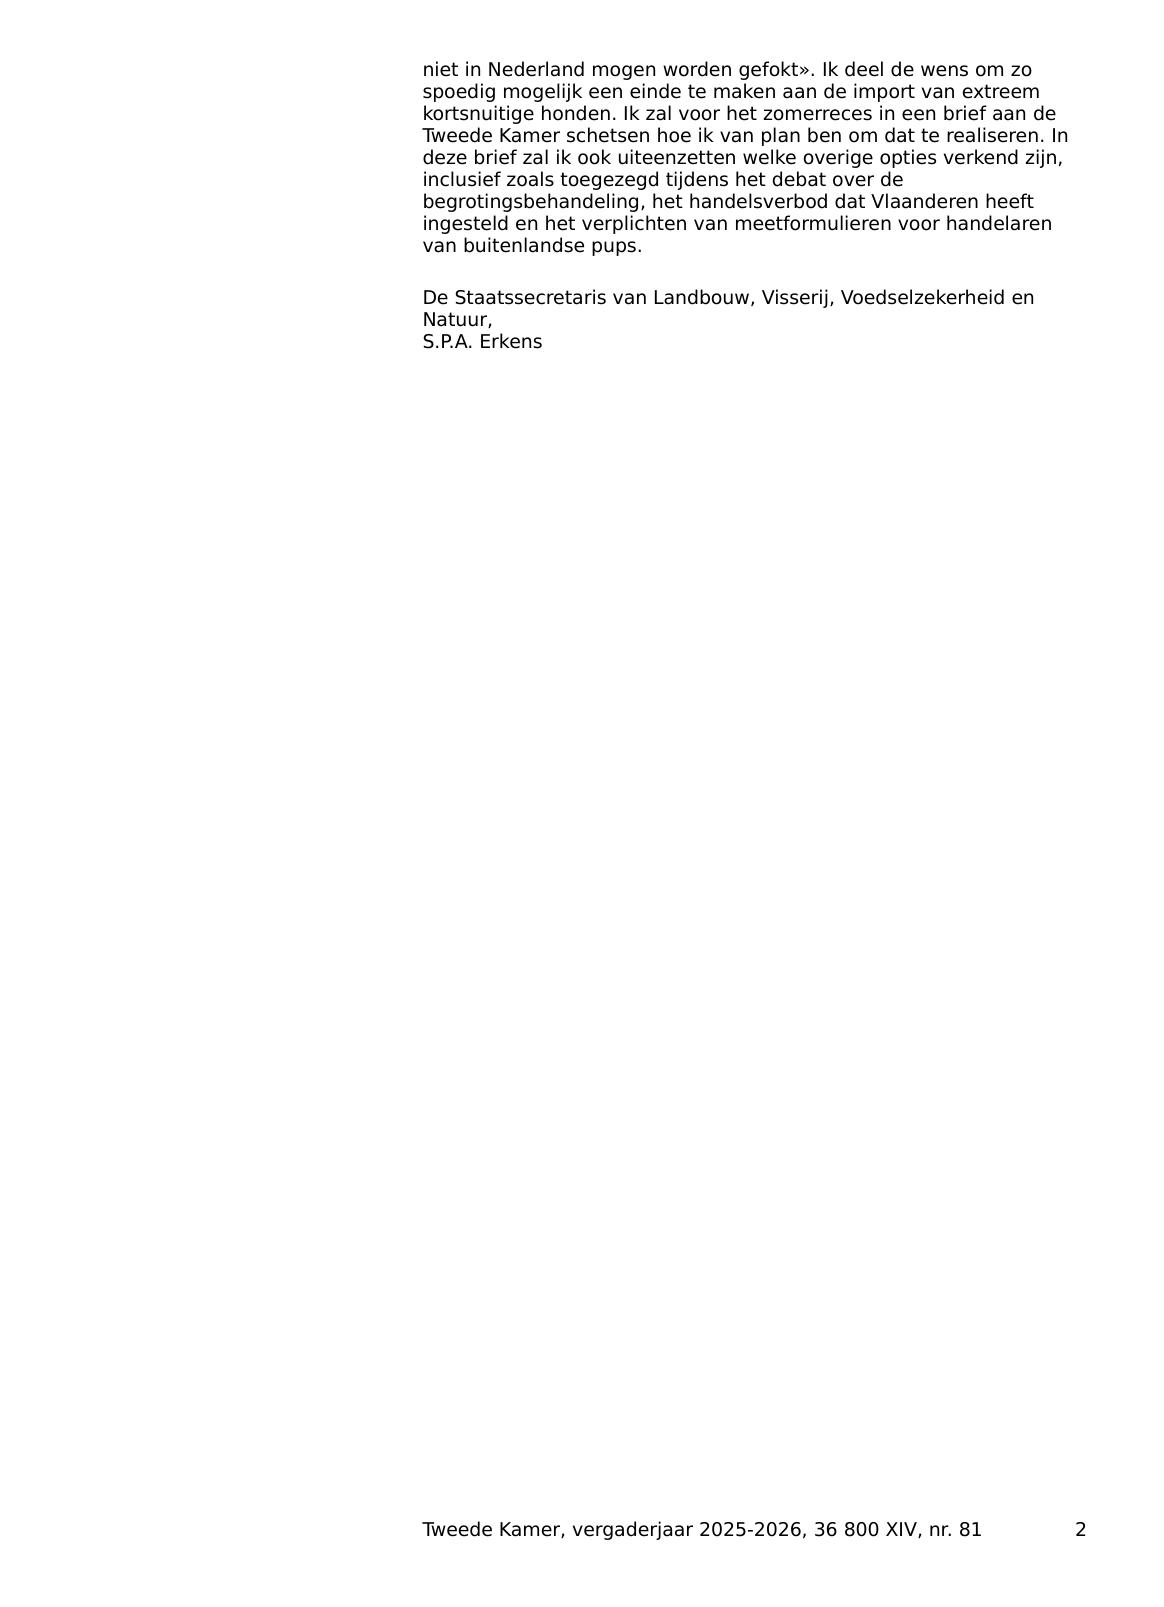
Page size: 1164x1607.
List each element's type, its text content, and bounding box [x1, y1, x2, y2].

text De Staatssecretaris van Landbouw, Visserij, Voedselzekerheid en Natuur, S.P.A. Erkens [422, 287, 1087, 353]
text niet in Nederland mogen worden gefokt». Ik deel de wens om zo spoedig mogelijk een einde te maken aan de import van extreem kortsnuitige honden. Ik zal voor het zomerreces in een brief aan de Tweede Kamer schetsen hoe ik van plan ben om dat te realiseren. In deze brief zal ik ook uiteenzetten welke overige opties verkend zijn, inclusief zoals toegezegd tijdens het debat over de begrotingsbehandeling, het handelsverbod dat Vlaanderen heeft ingesteld en het verplichten van meetformulieren voor handelaren van buitenlandse pups. [422, 59, 1087, 257]
